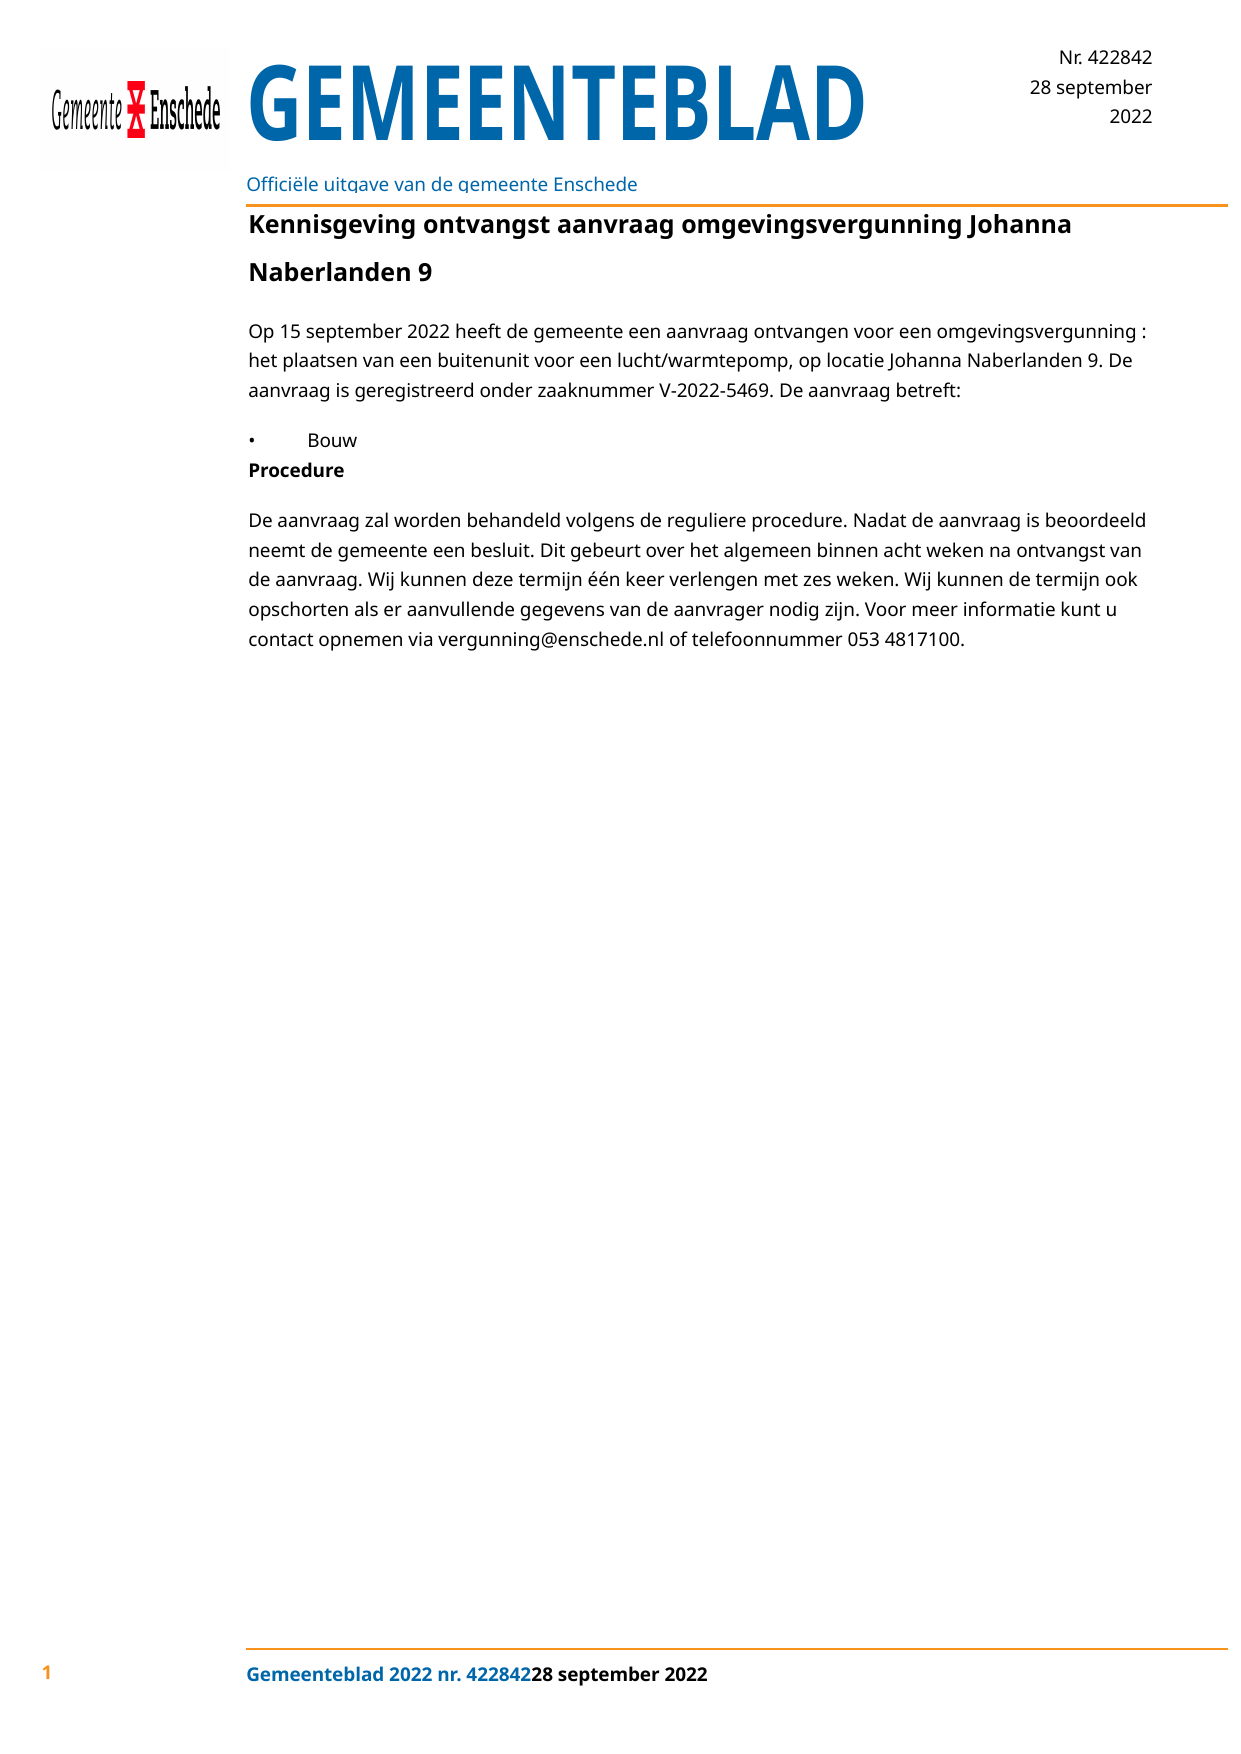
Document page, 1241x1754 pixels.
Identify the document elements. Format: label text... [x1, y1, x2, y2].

text De aanvraag zal worden behandeld volgens de reguliere procedure. Nadat de aanvraag is beoordeeld neemt de gemeente een besluit. Dit gebeurt over het algemeen binnen acht weken na ontvangst van de aanvraag. Wij kunnen deze termijn één keer verlengen met zes weken. Wij kunnen de termijn ook opschorten als er aanvullende gegevens van de aanvrager nodig zijn. Voor meer informatie kunt u contact opnemen via vergunning@enschede.nl of telefoonnummer 053 4817100. [248, 507, 1152, 652]
text Op 15 september 2022 heeft de gemeente een aanvraag ontvangen voor een omgevingsvergunning : het plaatsen van een buitenunit voor een lucht/warmtepomp, op locatie Johanna Naberlanden 9. De aanvraag is geregistreerd onder zaaknummer V-2022-5469. De aanvraag betreft: [248, 318, 1152, 403]
text Procedure [248, 457, 1152, 483]
picture [41, 47, 231, 172]
list Bouw [248, 427, 1152, 453]
text Kennisgeving ontvangst aanvraag omgevingsvergunning Johanna Naberlanden 9 [248, 207, 1152, 288]
